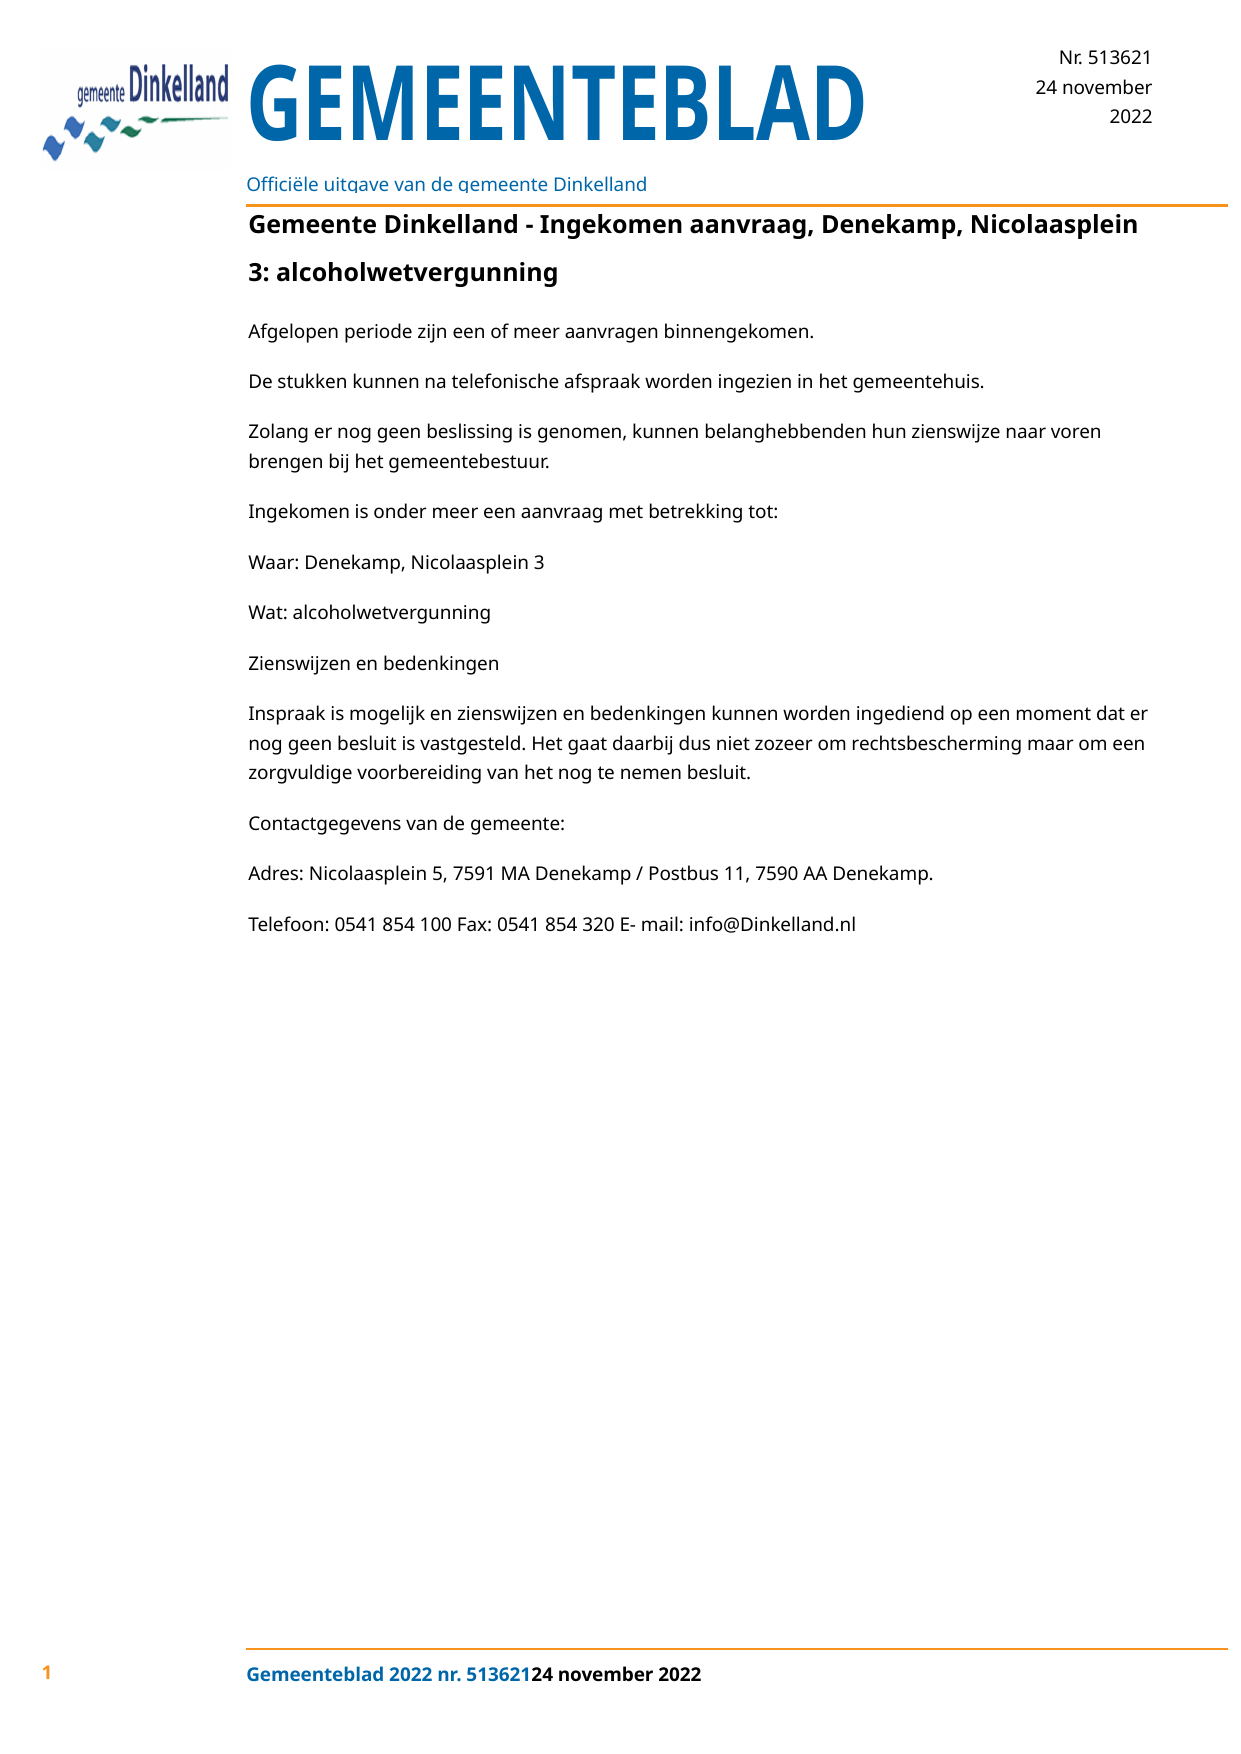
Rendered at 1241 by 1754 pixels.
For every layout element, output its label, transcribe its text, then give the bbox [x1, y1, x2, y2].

text Waar: Denekamp, Nicolaasplein 3 [248, 549, 1152, 575]
text Afgelopen periode zijn een of meer aanvragen binnengekomen. [248, 318, 1152, 344]
text Zienswijzen en bedenkingen [248, 650, 1152, 676]
text Inspraak is mogelijk en zienswijzen en bedenkingen kunnen worden ingediend op een moment dat er nog geen besluit is vastgesteld. Het gaat daarbij dus niet zozeer om rechtsbescherming maar om een zorgvuldige voorbereiding van het nog te nemen besluit. [248, 700, 1152, 785]
text De stukken kunnen na telefonische afspraak worden ingezien in het gemeentehuis. [248, 368, 1152, 394]
text Telefoon: 0541 854 100 Fax: 0541 854 320 E- mail: info@Dinkelland.nl [248, 911, 1152, 937]
text Zolang er nog geen beslissing is genomen, kunnen belanghebbenden hun zienswijze naar voren brengen bij het gemeentebestuur. [248, 419, 1152, 474]
text Adres: Nicolaasplein 5, 7591 MA Denekamp / Postbus 11, 7590 AA Denekamp. [248, 860, 1152, 886]
text Contactgegevens van de gemeente: [248, 810, 1152, 836]
text Wat: alcoholwetvergunning [248, 599, 1152, 625]
text Gemeente Dinkelland - Ingekomen aanvraag, Denekamp, Nicolaasplein 3: alcoholwetvergunning [248, 207, 1152, 288]
picture [41, 47, 231, 172]
text Ingekomen is onder meer een aanvraag met betrekking tot: [248, 499, 1152, 524]
